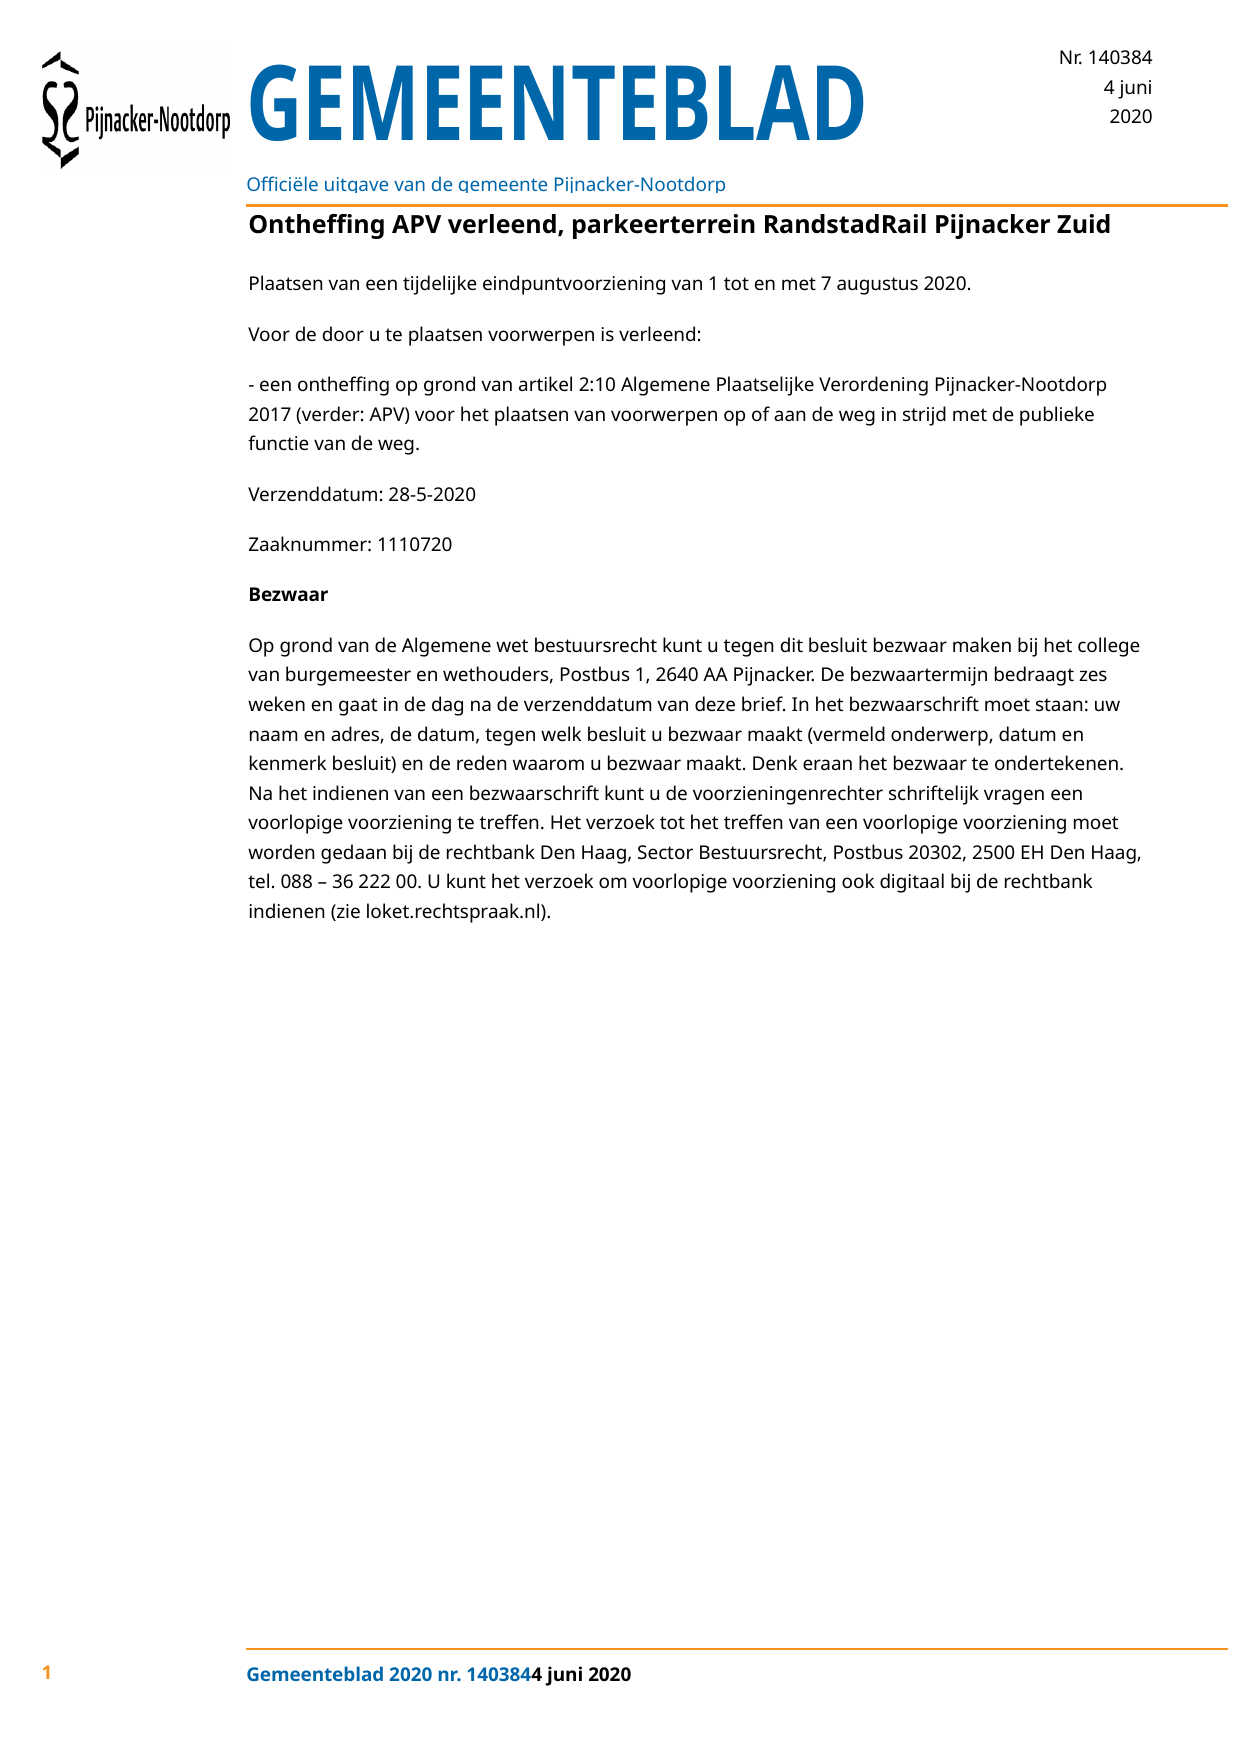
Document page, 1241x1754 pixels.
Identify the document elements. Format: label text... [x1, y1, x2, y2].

text Ontheffing APV verleend, parkeerterrein RandstadRail Pijnacker Zuid [248, 207, 1152, 241]
picture [41, 47, 231, 172]
text - een ontheffing op grond van artikel 2:10 Algemene Plaatselijke Verordening Pijnacker-Nootdorp 2017 (verder: APV) voor het plaatsen van voorwerpen op of aan de weg in strijd met de publieke functie van de weg. [248, 371, 1152, 456]
text Voor de door u te plaatsen voorwerpen is verleend: [248, 321, 1152, 346]
text Bezwaar [248, 582, 1152, 607]
text Zaaknummer: 1110720 [248, 531, 1152, 557]
text Plaatsen van een tijdelijke eindpuntvoorziening van 1 tot en met 7 augustus 2020. [248, 270, 1152, 296]
text Verzenddatum: 28-5-2020 [248, 481, 1152, 506]
text Op grond van de Algemene wet bestuursrecht kunt u tegen dit besluit bezwaar maken bij het college van burgemeester en wethouders, Postbus 1, 2640 AA Pijnacker. De bezwaartermijn bedraagt zes weken en gaat in de dag na de verzenddatum van deze brief. In het bezwaarschrift moet staan: uw naam en adres, de datum, tegen welk besluit u bezwaar maakt (vermeld onderwerp, datum en kenmerk besluit) en de reden waarom u bezwaar maakt. Denk eraan het bezwaar te ondertekenen. Na het indienen van een bezwaarschrift kunt u de voorzieningenrechter schriftelijk vragen een voorlopige voorziening te treffen. Het verzoek tot het treffen van een voorlopige voorziening moet worden gedaan bij de rechtbank Den Haag, Sector Bestuursrecht, Postbus 20302, 2500 EH Den Haag, tel. 088 – 36 222 00. U kunt het verzoek om voorlopige voorziening ook digitaal bij de rechtbank indienen (zie loket.rechtspraak.nl). [248, 632, 1152, 924]
